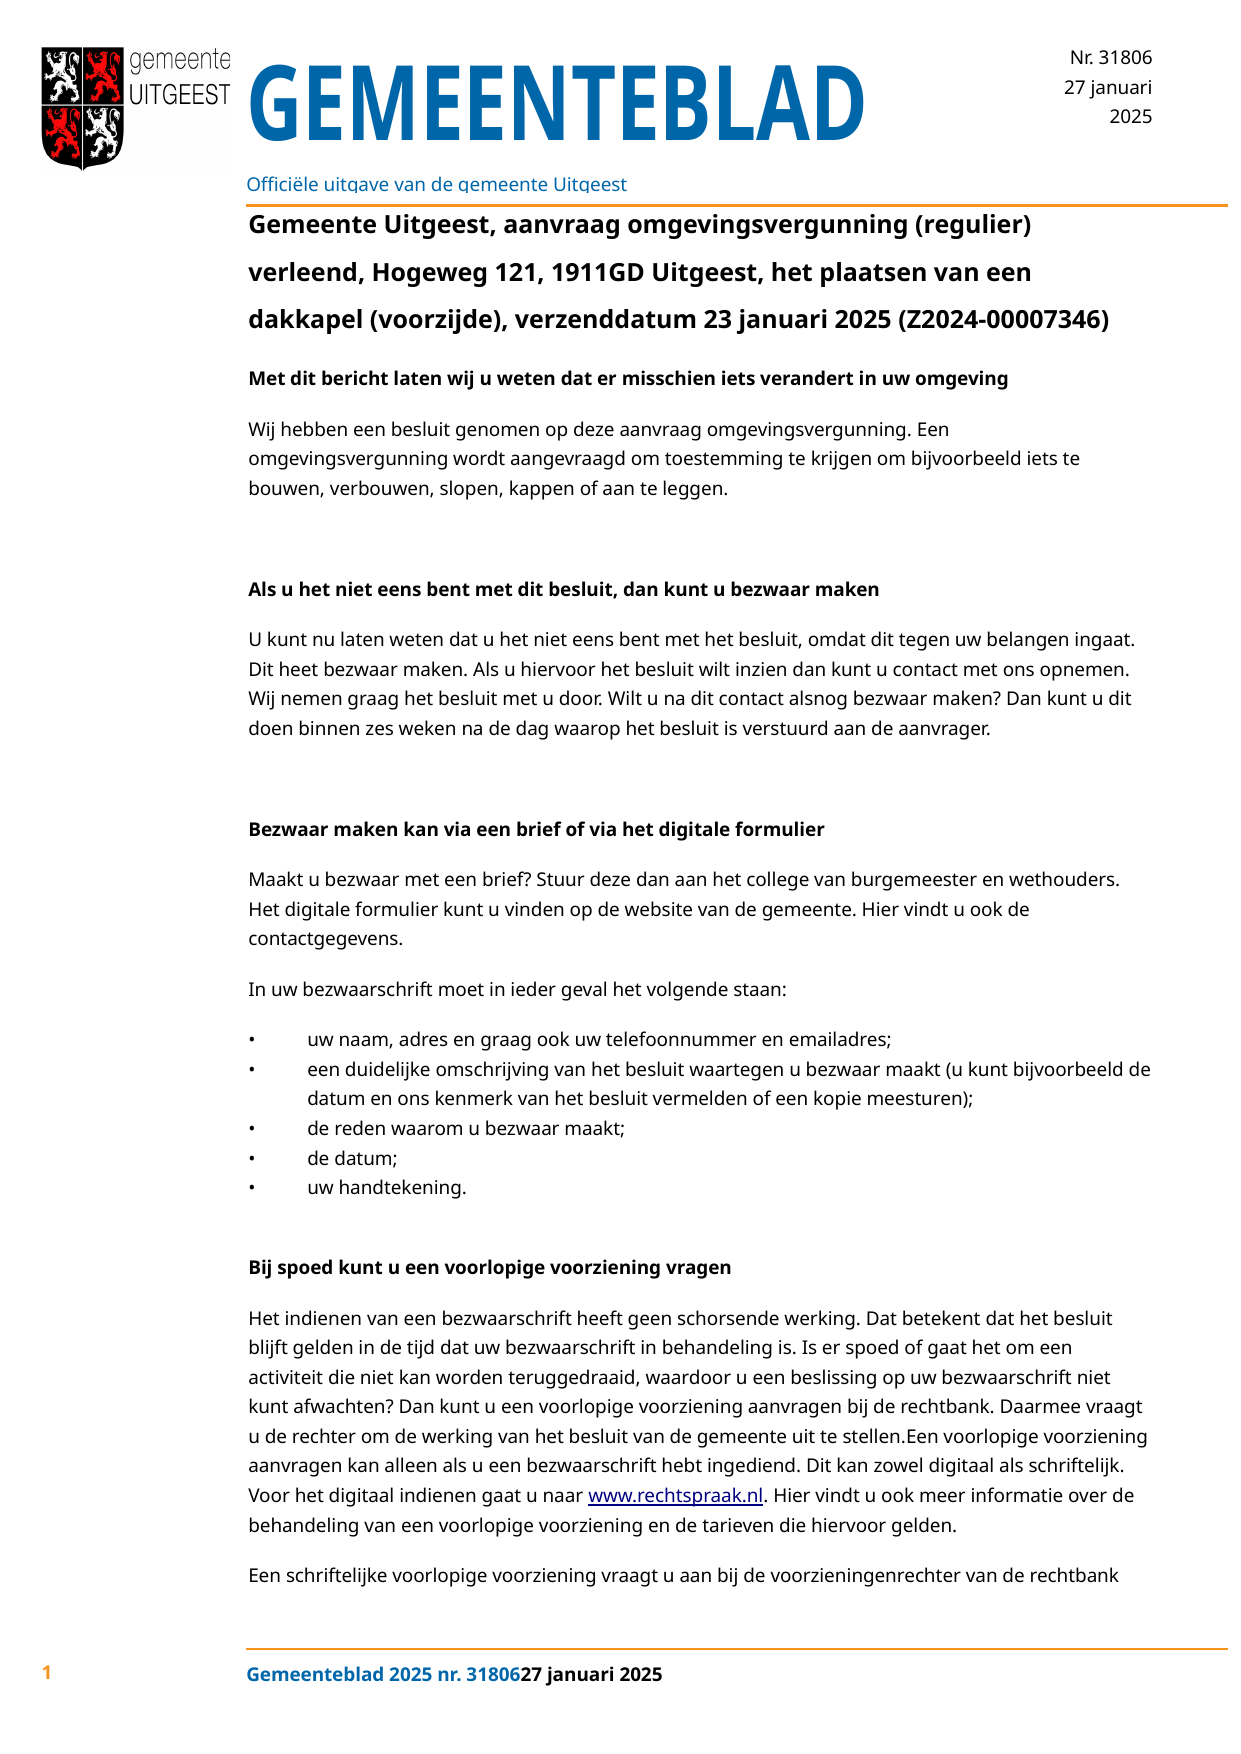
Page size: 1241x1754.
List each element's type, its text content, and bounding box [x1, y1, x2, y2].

text Met dit bericht laten wij u weten dat er misschien iets verandert in uw omgeving [248, 366, 1152, 391]
text Maakt u bezwaar met een brief? Stuur deze dan aan het college van burgemeester en wethouders. Het digitale formulier kunt u vinden op de website van de gemeente. Hier vindt u ook de contactgegevens. [248, 866, 1152, 951]
list uw handtekening. [248, 1174, 1152, 1200]
text Een schriftelijke voorlopige voorziening vraagt u aan bij de voorzieningenrechter van de rechtbank [248, 1562, 1152, 1588]
text Het indienen van een bezwaarschrift heeft geen schorsende werking. Dat betekent dat het besluit blijft gelden in de tijd dat uw bezwaarschrift in behandeling is. Is er spoed of gaat het om een activiteit die niet kan worden teruggedraaid, waardoor u een beslissing op uw bezwaarschrift niet kunt afwachten? Dan kunt u een voorlopige voorziening aanvragen bij de rechtbank. Daarmee vraagt u de rechter om de werking van het besluit van de gemeente uit te stellen.Een voorlopige voorziening aanvragen kan alleen als u een bezwaarschrift hebt ingediend. Dit kan zowel digitaal als schriftelijk. Voor het digitaal indienen gaat u naar www.rechtspraak.nl. Hier vindt u ook meer informatie over de behandeling van een voorlopige voorziening en de tarieven die hiervoor gelden. [248, 1305, 1152, 1537]
text U kunt nu laten weten dat u het niet eens bent met het besluit, omdat dit tegen uw belangen ingaat. Dit heet bezwaar maken. Als u hiervoor het besluit wilt inzien dan kunt u contact met ons opnemen. Wij nemen graag het besluit met u door. Wilt u na dit contact alsnog bezwaar maken? Dan kunt u dit doen binnen zes weken na de dag waarop het besluit is verstuurd aan de aanvrager. [248, 626, 1152, 741]
picture [41, 47, 231, 172]
list de datum; [248, 1145, 1152, 1170]
list uw naam, adres en graag ook uw telefoonnummer en emailadres; [248, 1026, 1152, 1052]
text Bezwaar maken kan via een brief of via het digitale formulier [248, 816, 1152, 842]
text In uw bezwaarschrift moet in ieder geval het volgende staan: [248, 976, 1152, 1002]
text Bij spoed kunt u een voorlopige voorziening vragen [248, 1254, 1152, 1280]
text Wij hebben een besluit genomen op deze aanvraag omgevingsvergunning. Een omgevingsvergunning wordt aangevraagd om toestemming te krijgen om bijvoorbeeld iets te bouwen, verbouwen, slopen, kappen of aan te leggen. [248, 416, 1152, 501]
text Gemeente Uitgeest, aanvraag omgevingsvergunning (regulier) verleend, Hogeweg 121, 1911GD Uitgeest, het plaatsen van een dakkapel (voorzijde), verzenddatum 23 januari 2025 (Z2024-00007346) [248, 207, 1152, 336]
text Als u het niet eens bent met dit besluit, dan kunt u bezwaar maken [248, 576, 1152, 602]
list een duidelijke omschrijving van het besluit waartegen u bezwaar maakt (u kunt bijvoorbeeld de datum en ons kenmerk van het besluit vermelden of een kopie meesturen); [248, 1056, 1152, 1111]
list de reden waarom u bezwaar maakt; [248, 1115, 1152, 1141]
